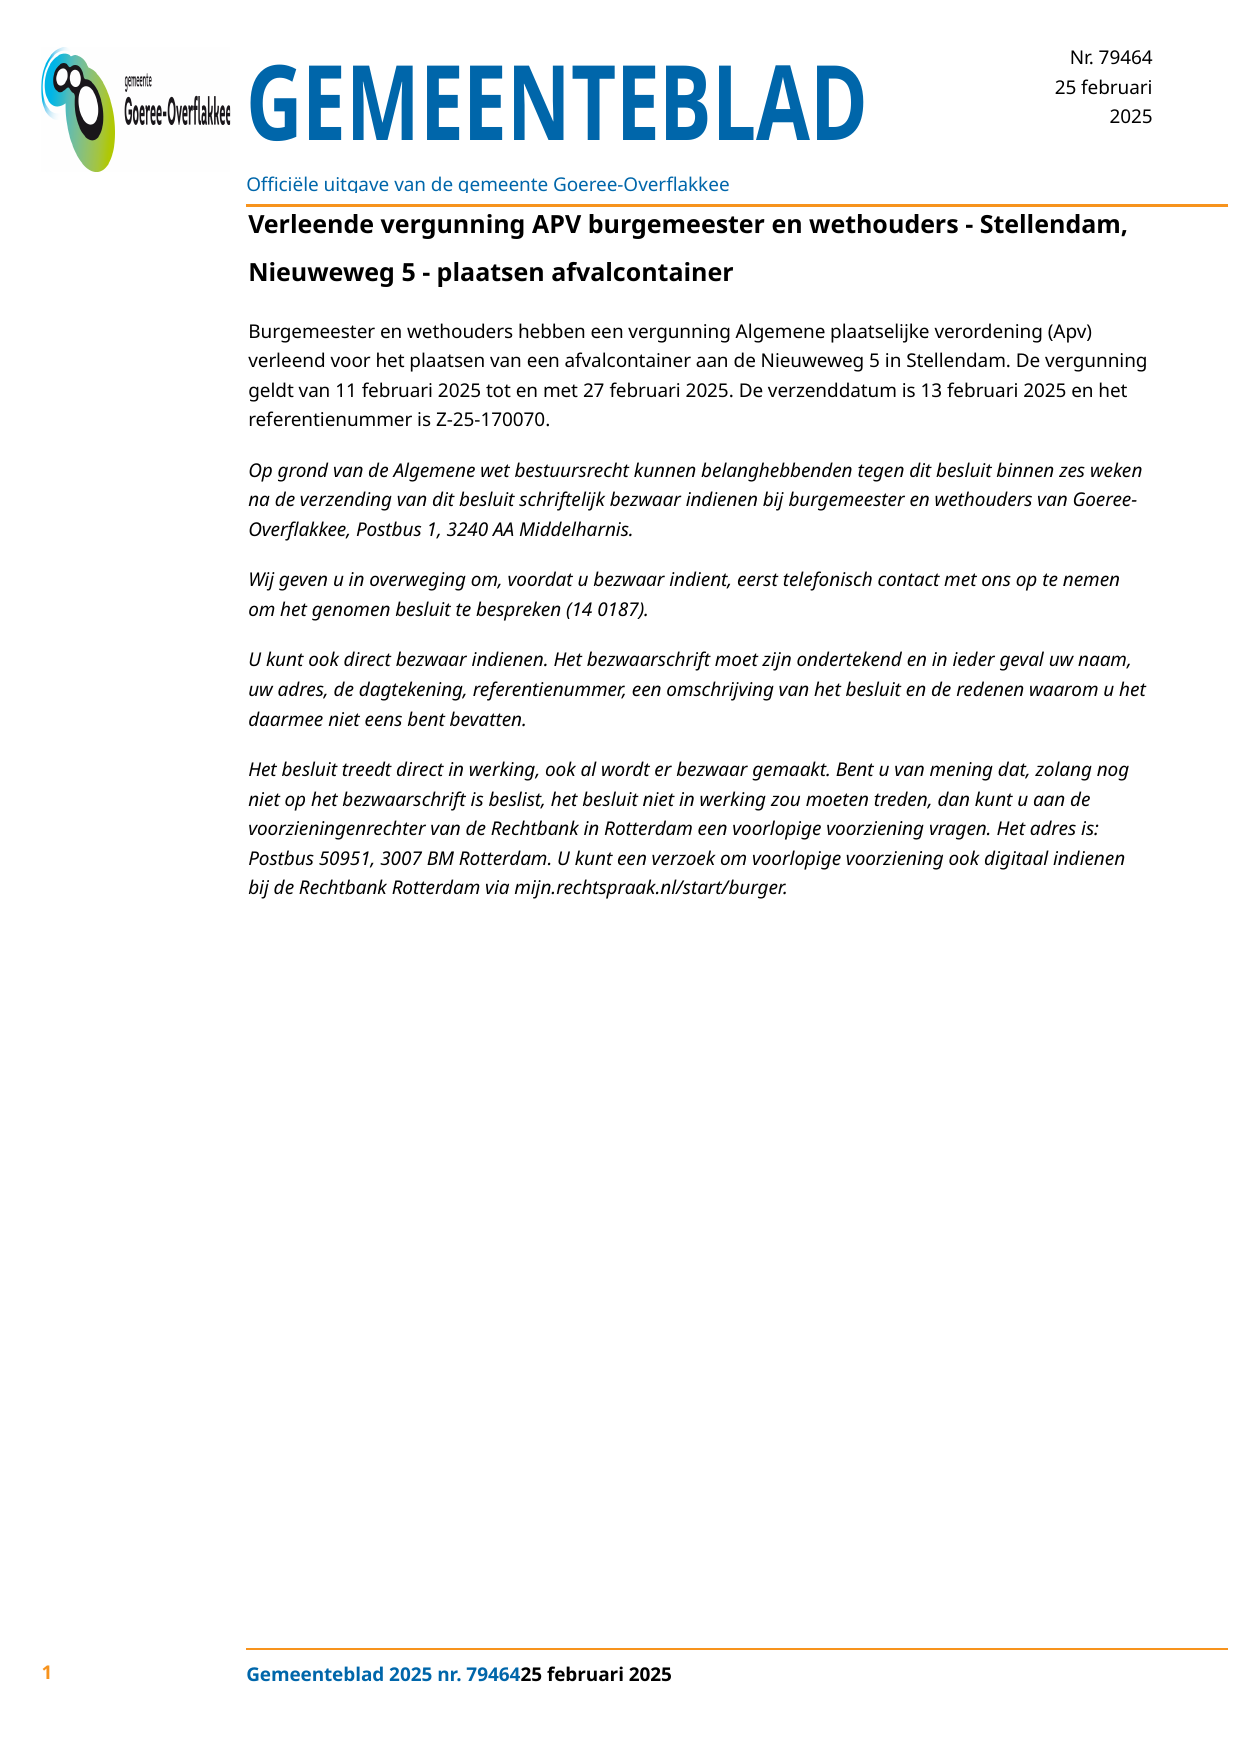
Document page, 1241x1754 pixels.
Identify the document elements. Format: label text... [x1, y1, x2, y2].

text Burgemeester en wethouders hebben een vergunning Algemene plaatselijke verordening (Apv) verleend voor het plaatsen van een afvalcontainer aan de Nieuweweg 5 in Stellendam. De vergunning geldt van 11 februari 2025 tot en met 27 februari 2025. De verzenddatum is 13 februari 2025 en het referentienummer is Z-25-170070. [248, 318, 1152, 432]
text U kunt ook direct bezwaar indienen. Het bezwaarschrift moet zijn ondertekend en in ieder geval uw naam, uw adres, de dagtekening, referentienummer, een omschrijving van het besluit en de redenen waarom u het daarmee niet eens bent bevatten. [248, 647, 1152, 732]
text Verleende vergunning APV burgemeester en wethouders - Stellendam, Nieuweweg 5 - plaatsen afvalcontainer [248, 207, 1152, 288]
text Op grond van de Algemene wet bestuursrecht kunnen belanghebbenden tegen dit besluit binnen zes weken na de verzending van dit besluit schriftelijk bezwaar indienen bij burgemeester en wethouders van Goeree-Overflakkee, Postbus 1, 3240 AA Middelharnis. [248, 457, 1152, 542]
picture [41, 47, 231, 172]
text Wij geven u in overweging om, voordat u bezwaar indient, eerst telefonisch contact met ons op te nemen om het genomen besluit te bespreken (14 0187). [248, 567, 1152, 622]
text Het besluit treedt direct in werking, ook al wordt er bezwaar gemaakt. Bent u van mening dat, zolang nog niet op het bezwaarschrift is beslist, het besluit niet in werking zou moeten treden, dan kunt u aan de voorzieningenrechter van de Rechtbank in Rotterdam een voorlopige voorziening vragen. Het adres is: Postbus 50951, 3007 BM Rotterdam. U kunt een verzoek om voorlopige voorziening ook digitaal indienen bij de Rechtbank Rotterdam via mijn.rechtspraak.nl/start/burger. [248, 756, 1152, 900]
